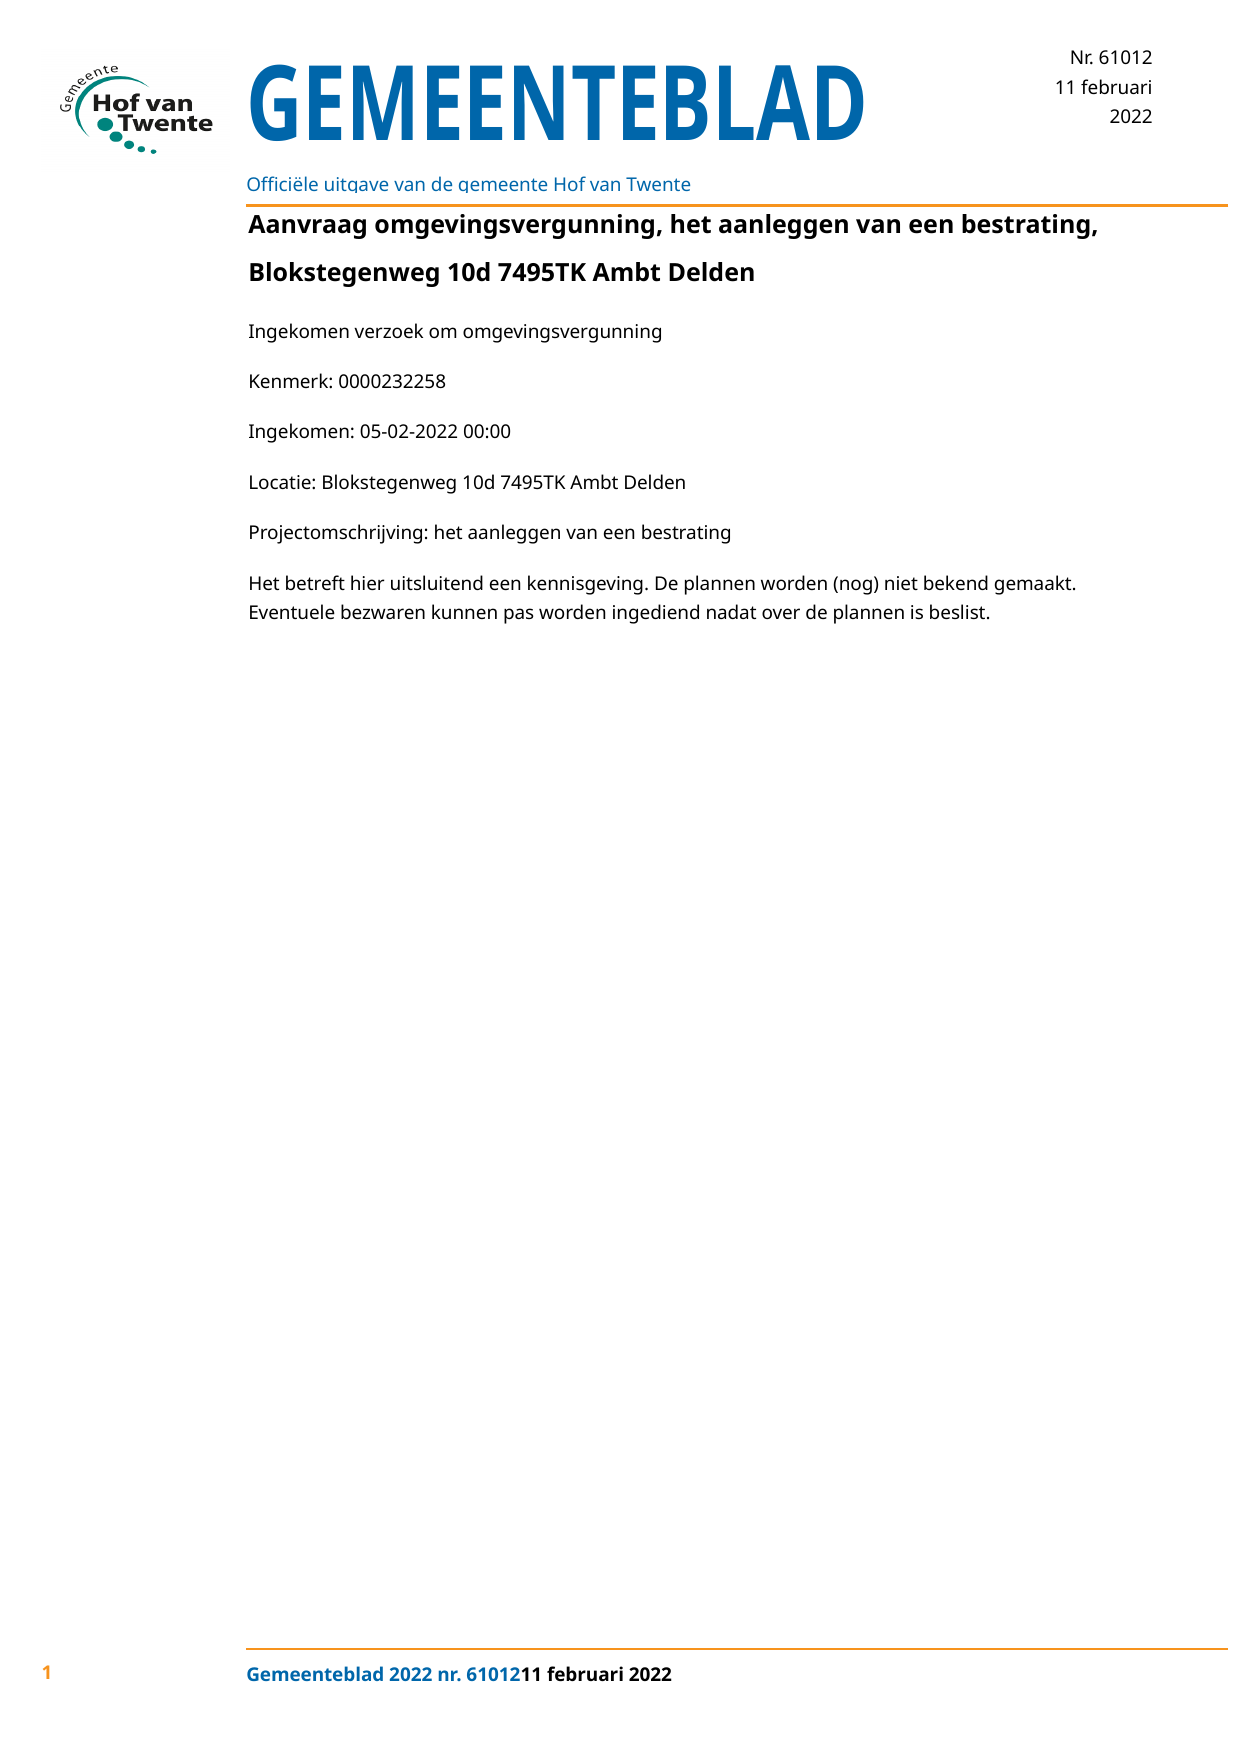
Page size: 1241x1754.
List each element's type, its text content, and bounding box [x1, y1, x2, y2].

text Ingekomen: 05-02-2022 00:00 [248, 419, 1152, 444]
text Het betreft hier uitsluitend een kennisgeving. De plannen worden (nog) niet bekend gemaakt. Eventuele bezwaren kunnen pas worden ingediend nadat over de plannen is beslist. [248, 570, 1152, 625]
text Locatie: Blokstegenweg 10d 7495TK Ambt Delden [248, 469, 1152, 495]
text Projectomschrijving: het aanleggen van een bestrating [248, 519, 1152, 545]
picture [41, 47, 231, 172]
text Kenmerk: 0000232258 [248, 368, 1152, 394]
text Ingekomen verzoek om omgevingsvergunning [248, 318, 1152, 344]
text Aanvraag omgevingsvergunning, het aanleggen van een bestrating, Blokstegenweg 10d 7495TK Ambt Delden [248, 207, 1152, 288]
